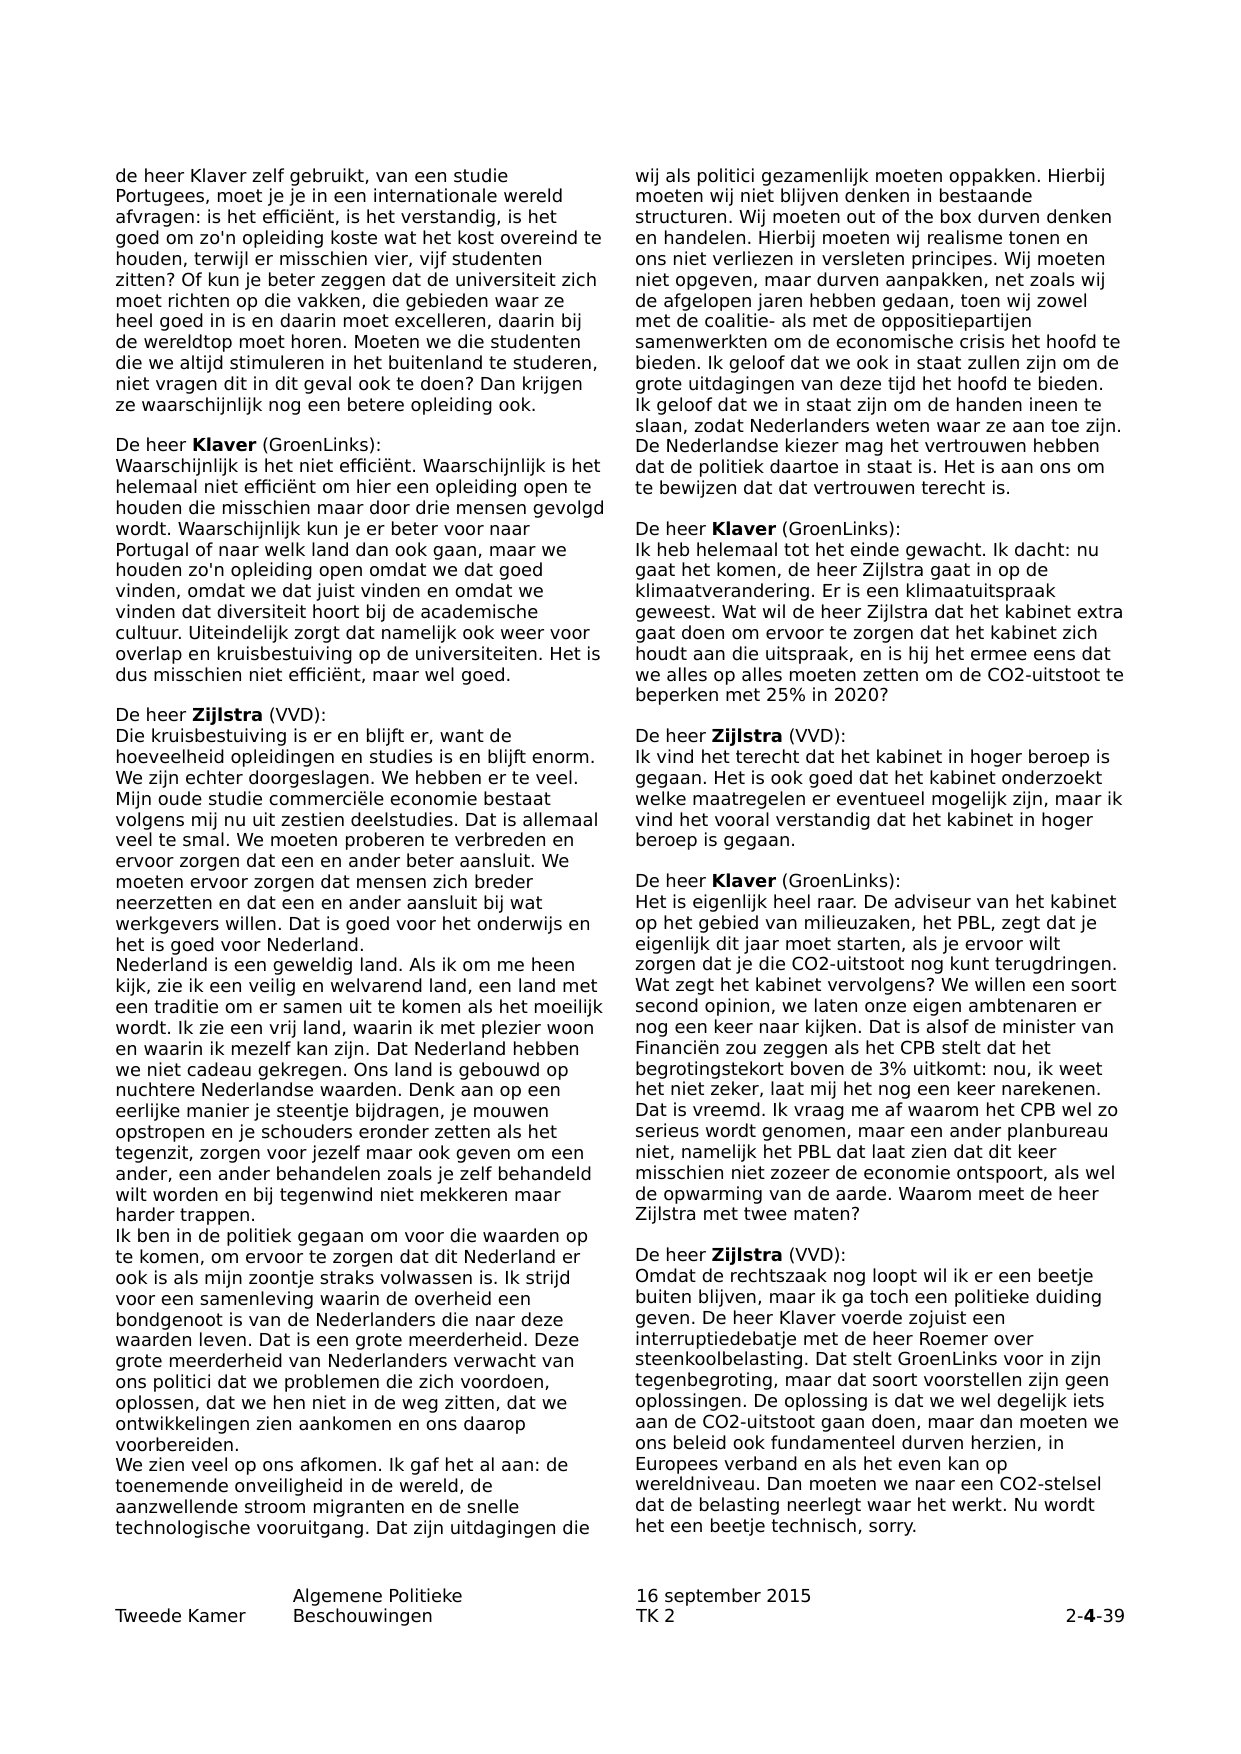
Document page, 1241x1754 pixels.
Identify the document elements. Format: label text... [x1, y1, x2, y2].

text De heer Klaver (GroenLinks): [635, 519, 1125, 539]
text Die kruisbestuiving is er en blijft er, want de hoeveelheid opleidingen en studies is en blijft enorm. We zijn echter doorgeslagen. We hebben er te veel. Mijn oude studie commerciële economie bestaat volgens mij nu uit zestien deelstudies. Dat is allemaal veel te smal. We moeten proberen te verbreden en ervoor zorgen dat een en ander beter aansluit. We moeten ervoor zorgen dat mensen zich breder neerzetten en dat een en ander aansluit bij wat werkgevers willen. Dat is goed voor het onderwijs en het is goed voor Nederland. [115, 726, 605, 955]
text De heer Zijlstra (VVD): [115, 705, 605, 726]
text De heer Zijlstra (VVD): [635, 726, 1125, 747]
text De heer Zijlstra (VVD): [635, 1245, 1125, 1266]
text Ik vind het terecht dat het kabinet in hoger beroep is gegaan. Het is ook goed dat het kabinet onderzoekt welke maatregelen er eventueel mogelijk zijn, maar ik vind het vooral verstandig dat het kabinet in hoger beroep is gegaan. [635, 747, 1125, 851]
text de heer Klaver zelf gebruikt, van een studie Portugees, moet je je in een internationale wereld afvragen: is het efficiënt, is het verstandig, is het goed om zo'n opleiding koste wat het kost overeind te houden, terwijl er misschien vier, vijf studenten zitten? Of kun je beter zeggen dat de universiteit zich moet richten op die vakken, die gebieden waar ze heel goed in is en daarin moet excelleren, daarin bij de wereldtop moet horen. Moeten we die studenten die we altijd stimuleren in het buitenland te studeren, niet vragen dit in dit geval ook te doen? Dan krijgen ze waarschijnlijk nog een betere opleiding ook. [115, 165, 605, 415]
text De heer Klaver (GroenLinks): [635, 871, 1125, 892]
text Nederland is een geweldig land. Als ik om me heen kijk, zie ik een veilig en welvarend land, een land met een traditie om er samen uit te komen als het moeilijk wordt. Ik zie een vrij land, waarin ik met plezier woon en waarin ik mezelf kan zijn. Dat Nederland hebben we niet cadeau gekregen. Ons land is gebouwd op nuchtere Nederlandse waarden. Denk aan op een eerlijke manier je steentje bijdragen, je mouwen opstropen en je schouders eronder zetten als het tegenzit, zorgen voor jezelf maar ook geven om een ander, een ander behandelen zoals je zelf behandeld wilt worden en bij tegenwind niet mekkeren maar harder trappen. [115, 955, 605, 1226]
text De heer Klaver (GroenLinks): [115, 435, 605, 456]
text Ik ben in de politiek gegaan om voor die waarden op te komen, om ervoor te zorgen dat dit Nederland er ook is als mijn zoontje straks volwassen is. Ik strijd voor een samenleving waarin de overheid een bondgenoot is van de Nederlanders die naar deze waarden leven. Dat is een grote meerderheid. Deze grote meerderheid van Nederlanders verwacht van ons politici dat we problemen die zich voordoen, oplossen, dat we hen niet in de weg zitten, dat we ontwikkelingen zien aankomen en ons daarop voorbereiden. [115, 1226, 605, 1455]
text wij als politici gezamenlijk moeten oppakken. Hierbij moeten wij niet blijven denken in bestaande structuren. Wij moeten out of the box durven denken en handelen. Hierbij moeten wij realisme tonen en ons niet verliezen in versleten principes. Wij moeten niet opgeven, maar durven aanpakken, net zoals wij de afgelopen jaren hebben gedaan, toen wij zowel met de coalitie- als met de oppositiepartijen samenwerkten om de economische crisis het hoofd te bieden. Ik geloof dat we ook in staat zullen zijn om de grote uitdagingen van deze tijd het hoofd te bieden. Ik geloof dat we in staat zijn om de handen ineen te slaan, zodat Nederlanders weten waar ze aan toe zijn. De Nederlandse kiezer mag het vertrouwen hebben dat de politiek daartoe in staat is. Het is aan ons om te bewijzen dat dat vertrouwen terecht is. [635, 165, 1125, 499]
text Ik heb helemaal tot het einde gewacht. Ik dacht: nu gaat het komen, de heer Zijlstra gaat in op de klimaatverandering. Er is een klimaatuitspraak geweest. Wat wil de heer Zijlstra dat het kabinet extra gaat doen om ervoor te zorgen dat het kabinet zich houdt aan die uitspraak, en is hij het ermee eens dat we alles op alles moeten zetten om de CO2-uitstoot te beperken met 25% in 2020? [635, 539, 1125, 706]
text Het is eigenlijk heel raar. De adviseur van het kabinet op het gebied van milieuzaken, het PBL, zegt dat je eigenlijk dit jaar moet starten, als je ervoor wilt zorgen dat je die CO2-uitstoot nog kunt terugdringen. Wat zegt het kabinet vervolgens? We willen een soort second opinion, we laten onze eigen ambtenaren er nog een keer naar kijken. Dat is alsof de minister van Financiën zou zeggen als het CPB stelt dat het begrotingstekort boven de 3% uitkomt: nou, ik weet het niet zeker, laat mij het nog een keer narekenen. Dat is vreemd. Ik vraag me af waarom het CPB wel zo serieus wordt genomen, maar een ander planbureau niet, namelijk het PBL dat laat zien dat dit keer misschien niet zozeer de economie ontspoort, als wel de opwarming van de aarde. Waarom meet de heer Zijlstra met twee maten? [635, 892, 1125, 1225]
text Waarschijnlijk is het niet efficiënt. Waarschijnlijk is het helemaal niet efficiënt om hier een opleiding open te houden die misschien maar door drie mensen gevolgd wordt. Waarschijnlijk kun je er beter voor naar Portugal of naar welk land dan ook gaan, maar we houden zo'n opleiding open omdat we dat goed vinden, omdat we dat juist vinden en omdat we vinden dat diversiteit hoort bij de academische cultuur. Uiteindelijk zorgt dat namelijk ook weer voor overlap en kruisbestuiving op de universiteiten. Het is dus misschien niet efficiënt, maar wel goed. [115, 456, 605, 685]
text Omdat de rechtszaak nog loopt wil ik er een beetje buiten blijven, maar ik ga toch een politieke duiding geven. De heer Klaver voerde zojuist een interruptiedebatje met de heer Roemer over steenkoolbelasting. Dat stelt GroenLinks voor in zijn tegenbegroting, maar dat soort voorstellen zijn geen oplossingen. De oplossing is dat we wel degelijk iets aan de CO2-uitstoot gaan doen, maar dan moeten we ons beleid ook fundamenteel durven herzien, in Europees verband en als het even kan op wereldniveau. Dan moeten we naar een CO2-stelsel dat de belasting neerlegt waar het werkt. Nu wordt het een beetje technisch, sorry. [635, 1266, 1125, 1537]
text We zien veel op ons afkomen. Ik gaf het al aan: de toenemende onveiligheid in de wereld, de aanzwellende stroom migranten en de snelle technologische vooruitgang. Dat zijn uitdagingen die [115, 1455, 605, 1538]
